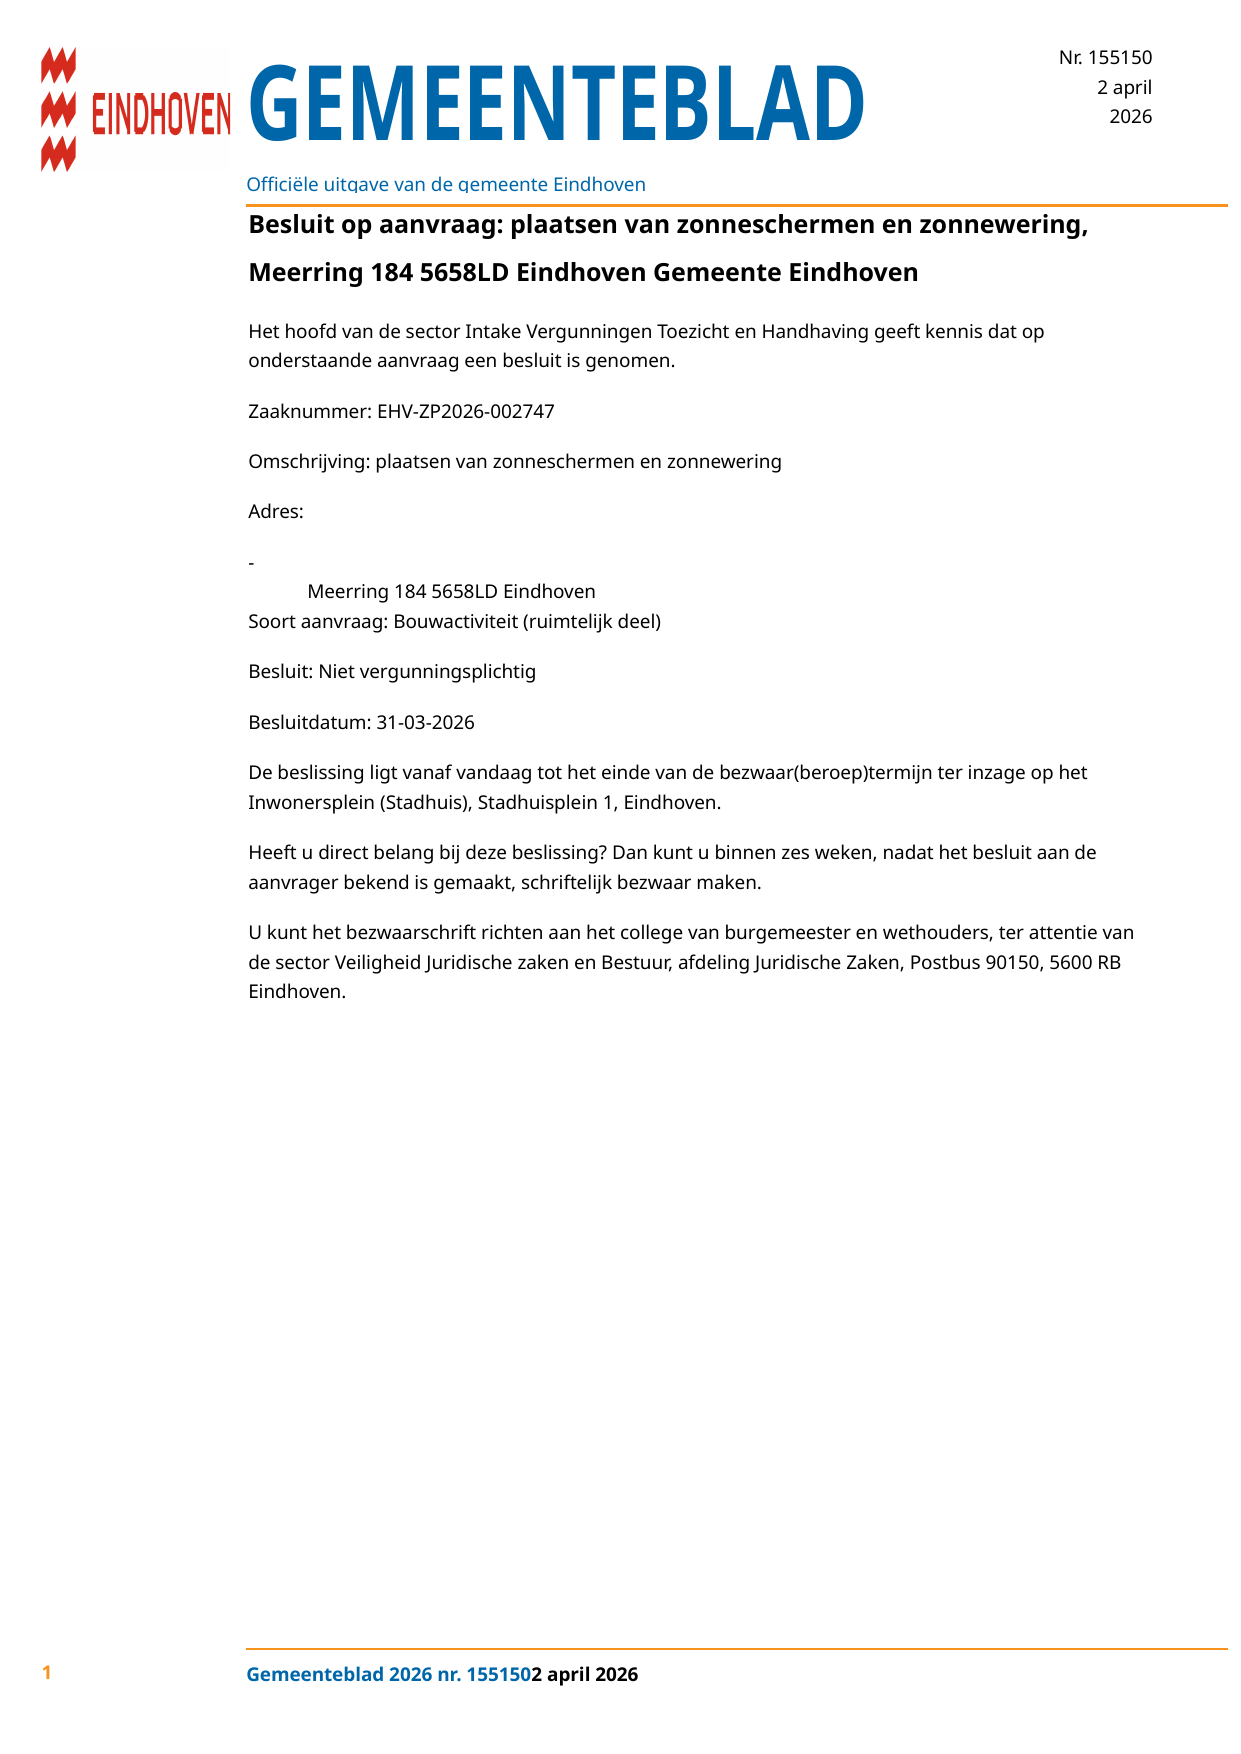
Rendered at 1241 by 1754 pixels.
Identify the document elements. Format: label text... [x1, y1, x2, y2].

text Besluit op aanvraag: plaatsen van zonneschermen en zonnewering, Meerring 184 5658LD Eindhoven Gemeente Eindhoven [248, 207, 1152, 288]
text Omschrijving: plaatsen van zonneschermen en zonnewering [248, 448, 1152, 474]
text Heeft u direct belang bij deze beslissing? Dan kunt u binnen zes weken, nadat het besluit aan de aanvrager bekend is gemaakt, schriftelijk bezwaar maken. [248, 839, 1152, 895]
picture [41, 47, 231, 172]
text Het hoofd van de sector Intake Vergunningen Toezicht en Handhaving geeft kennis dat op onderstaande aanvraag een besluit is genomen. [248, 318, 1152, 373]
text Adres: [248, 499, 1152, 524]
text U kunt het bezwaarschrift richten aan het college van burgemeester en wethouders, ter attentie van de sector Veiligheid Juridische zaken en Bestuur, afdeling Juridische Zaken, Postbus 90150, 5600 RB Eindhoven. [248, 919, 1152, 1004]
text Soort aanvraag: Bouwactiviteit (ruimtelijk deel) [248, 608, 1152, 634]
text Besluit: Niet vergunningsplichtig [248, 659, 1152, 684]
text De beslissing ligt vanaf vandaag tot het einde van de bezwaar(beroep)termijn ter inzage op het Inwonersplein (Stadhuis), Stadhuisplein 1, Eindhoven. [248, 759, 1152, 815]
list Meerring 184 5658LD Eindhoven [248, 579, 1152, 604]
text Besluitdatum: 31-03-2026 [248, 709, 1152, 735]
text Zaaknummer: EHV-ZP2026-002747 [248, 398, 1152, 424]
